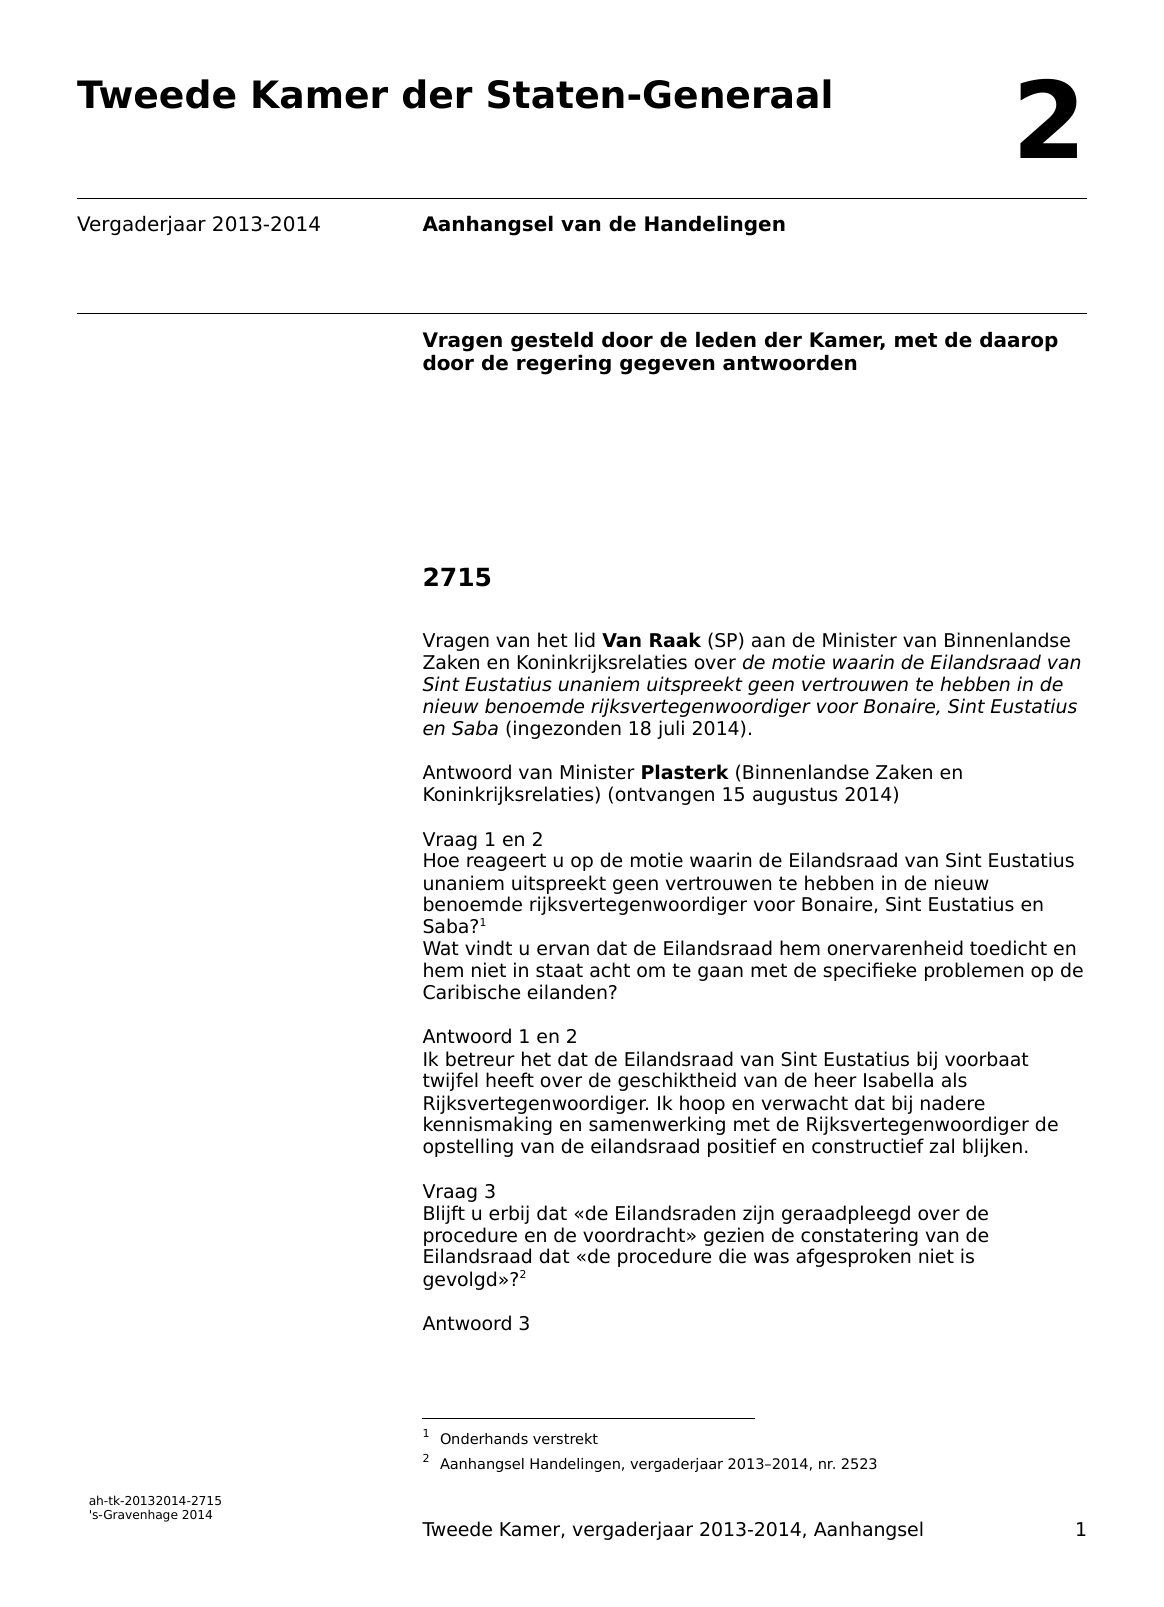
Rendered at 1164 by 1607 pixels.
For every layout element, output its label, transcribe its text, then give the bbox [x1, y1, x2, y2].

text Antwoord van Minister Plasterk (Binnenlandse Zaken en Koninkrijksrelaties) (ontvangen 15 augustus 2014) [422, 762, 1087, 806]
text Ik betreur het dat de Eilandsraad van Sint Eustatius bij voorbaat twijfel heeft over de geschiktheid van de heer Isabella als Rijksvertegenwoordiger. Ik hoop en verwacht dat bij nadere kennismaking en samenwerking met de Rijksvertegenwoordiger de opstelling van de eilandsraad positief en constructief zal blijken. [422, 1048, 1087, 1158]
text Wat vindt u ervan dat de Eilandsraad hem onervarenheid toedicht en hem niet in staat acht om te gaan met de specifieke problemen op de Caribische eilanden? [422, 938, 1087, 1004]
text Antwoord 3 [422, 1313, 1087, 1334]
table_header Tweede Kamer der Staten-Generaal [77, 59, 886, 198]
table_cell Vergaderjaar 2013-2014 [77, 199, 422, 313]
text Vraag 3 [422, 1181, 1087, 1202]
table_cell Vragen gesteld door de leden der Kamer, met de daarop door de regering gegeven antwoorden [422, 314, 1087, 375]
text Vragen van het lid Van Raak (SP) aan de Minister van Binnenlandse Zaken en Koninkrijksrelaties over de motie waarin de Eilandsraad van Sint Eustatius unaniem uitspreekt geen vertrouwen te hebben in de nieuw benoemde rijksvertegenwoordiger voor Bonaire, Sint Eustatius en Saba (ingezonden 18 juli 2014). [422, 630, 1087, 740]
text Vraag 1 en 2 [422, 828, 1087, 850]
table_cell Aanhangsel van de Handelingen [422, 199, 1087, 313]
text Hoe reageert u op de motie waarin de Eilandsraad van Sint Eustatius unaniem uitspreekt geen vertrouwen te hebben in de nieuw benoemde rijksvertegenwoordiger voor Bonaire, Sint Eustatius en Saba? [422, 850, 1087, 938]
table_cell [77, 314, 422, 375]
text Blijft u erbij dat «de Eilandsraden zijn geraadpleegd over de procedure en de voordracht» gezien de constatering van de Eilandsraad dat «de procedure die was afgesproken niet is gevolgd»? [422, 1202, 1087, 1290]
text ah-tk-20132014-2715 [88, 1494, 323, 1508]
text Antwoord 1 en 2 [422, 1026, 1087, 1048]
text Onderhands verstrekt [422, 1427, 1087, 1449]
text 2715 [422, 563, 1087, 592]
text Aanhangsel Handelingen, vergaderjaar 2013–2014, nr. 2523 [422, 1452, 1087, 1474]
text 's-Gravenhage 2014 [88, 1508, 323, 1522]
table_header 2 [886, 59, 1087, 198]
